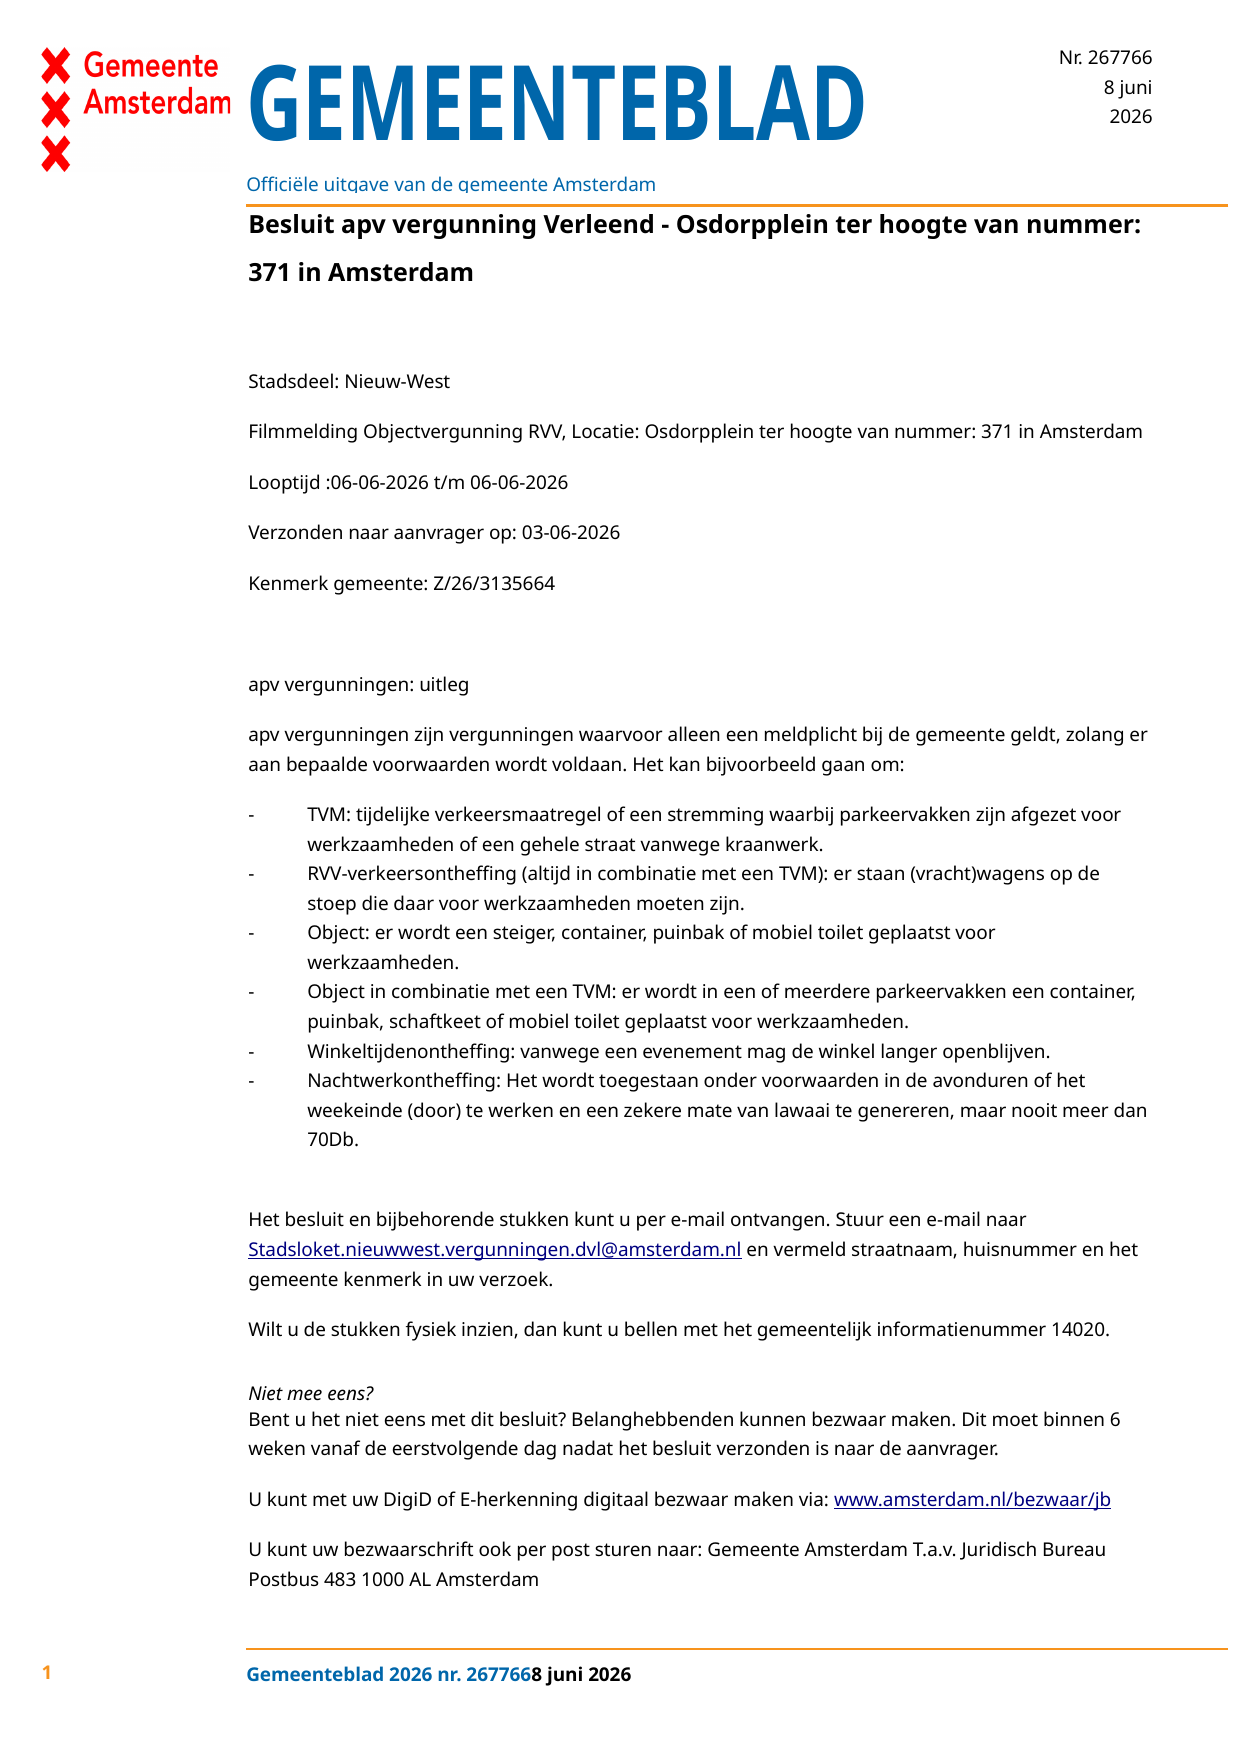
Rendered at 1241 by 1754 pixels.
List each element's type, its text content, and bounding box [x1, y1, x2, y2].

text Niet mee eens? [248, 1380, 1152, 1406]
text U kunt met uw DigiD of E-herkenning digitaal bezwaar maken via: www.amsterdam.nl/bezwaar/jb [248, 1486, 1152, 1512]
text Besluit apv vergunning Verleend - Osdorpplein ter hoogte van nummer: 371 in Amsterdam [248, 207, 1152, 288]
list Object in combinatie met een TVM: er wordt in een of meerdere parkeervakken een container, puinbak, schaftkeet of mobiel toilet geplaatst voor werkzaamheden. [248, 979, 1152, 1034]
text Bent u het niet eens met dit besluit? Belanghebbenden kunnen bezwaar maken. Dit moet binnen 6 weken vanaf de eerstvolgende dag nadat het besluit verzonden is naar de aanvrager. [248, 1406, 1152, 1461]
picture [41, 47, 231, 172]
list Object: er wordt een steiger, container, puinbak of mobiel toilet geplaatst voor werkzaamheden. [248, 919, 1152, 975]
text Filmmelding Objectvergunning RVV, Locatie: Osdorpplein ter hoogte van nummer: 371 in Amsterdam [248, 419, 1152, 444]
text Het besluit en bijbehorende stukken kunt u per e-mail ontvangen. Stuur een e-mail naar Stadsloket.nieuwwest.vergunningen.dvl@amsterdam.nl en vermeld straatnaam, huisnummer en het gemeente kenmerk in uw verzoek. [248, 1207, 1152, 1292]
text Stadsdeel: Nieuw-West [248, 368, 1152, 394]
text Wilt u de stukken fysiek inzien, dan kunt u bellen met het gemeentelijk informatienummer 14020. [248, 1316, 1152, 1342]
list RVV-verkeersontheffing (altijd in combinatie met een TVM): er staan (vracht)wagens op de stoep die daar voor werkzaamheden moeten zijn. [248, 860, 1152, 916]
text Verzonden naar aanvrager op: 03-06-2026 [248, 519, 1152, 545]
list Winkeltijdenontheffing: vanwege een evenement mag de winkel langer openblijven. [248, 1038, 1152, 1064]
text Looptijd :06-06-2026 t/m 06-06-2026 [248, 469, 1152, 495]
list Nachtwerkontheffing: Het wordt toegestaan onder voorwaarden in de avonduren of het weekeinde (door) te werken en een zekere mate van lawaai te genereren, maar nooit meer dan 70Db. [248, 1067, 1152, 1152]
list TVM: tijdelijke verkeersmaatregel of een stremming waarbij parkeervakken zijn afgezet voor werkzaamheden of een gehele straat vanwege kraanwerk. [248, 801, 1152, 857]
text apv vergunningen zijn vergunningen waarvoor alleen een meldplicht bij de gemeente geldt, zolang er aan bepaalde voorwaarden wordt voldaan. Het kan bijvoorbeeld gaan om: [248, 721, 1152, 777]
text Kenmerk gemeente: Z/26/3135664 [248, 570, 1152, 596]
text U kunt uw bezwaarschrift ook per post sturen naar: Gemeente Amsterdam T.a.v. Juridisch Bureau Postbus 483 1000 AL Amsterdam [248, 1536, 1152, 1592]
text apv vergunningen: uitleg [248, 671, 1152, 697]
